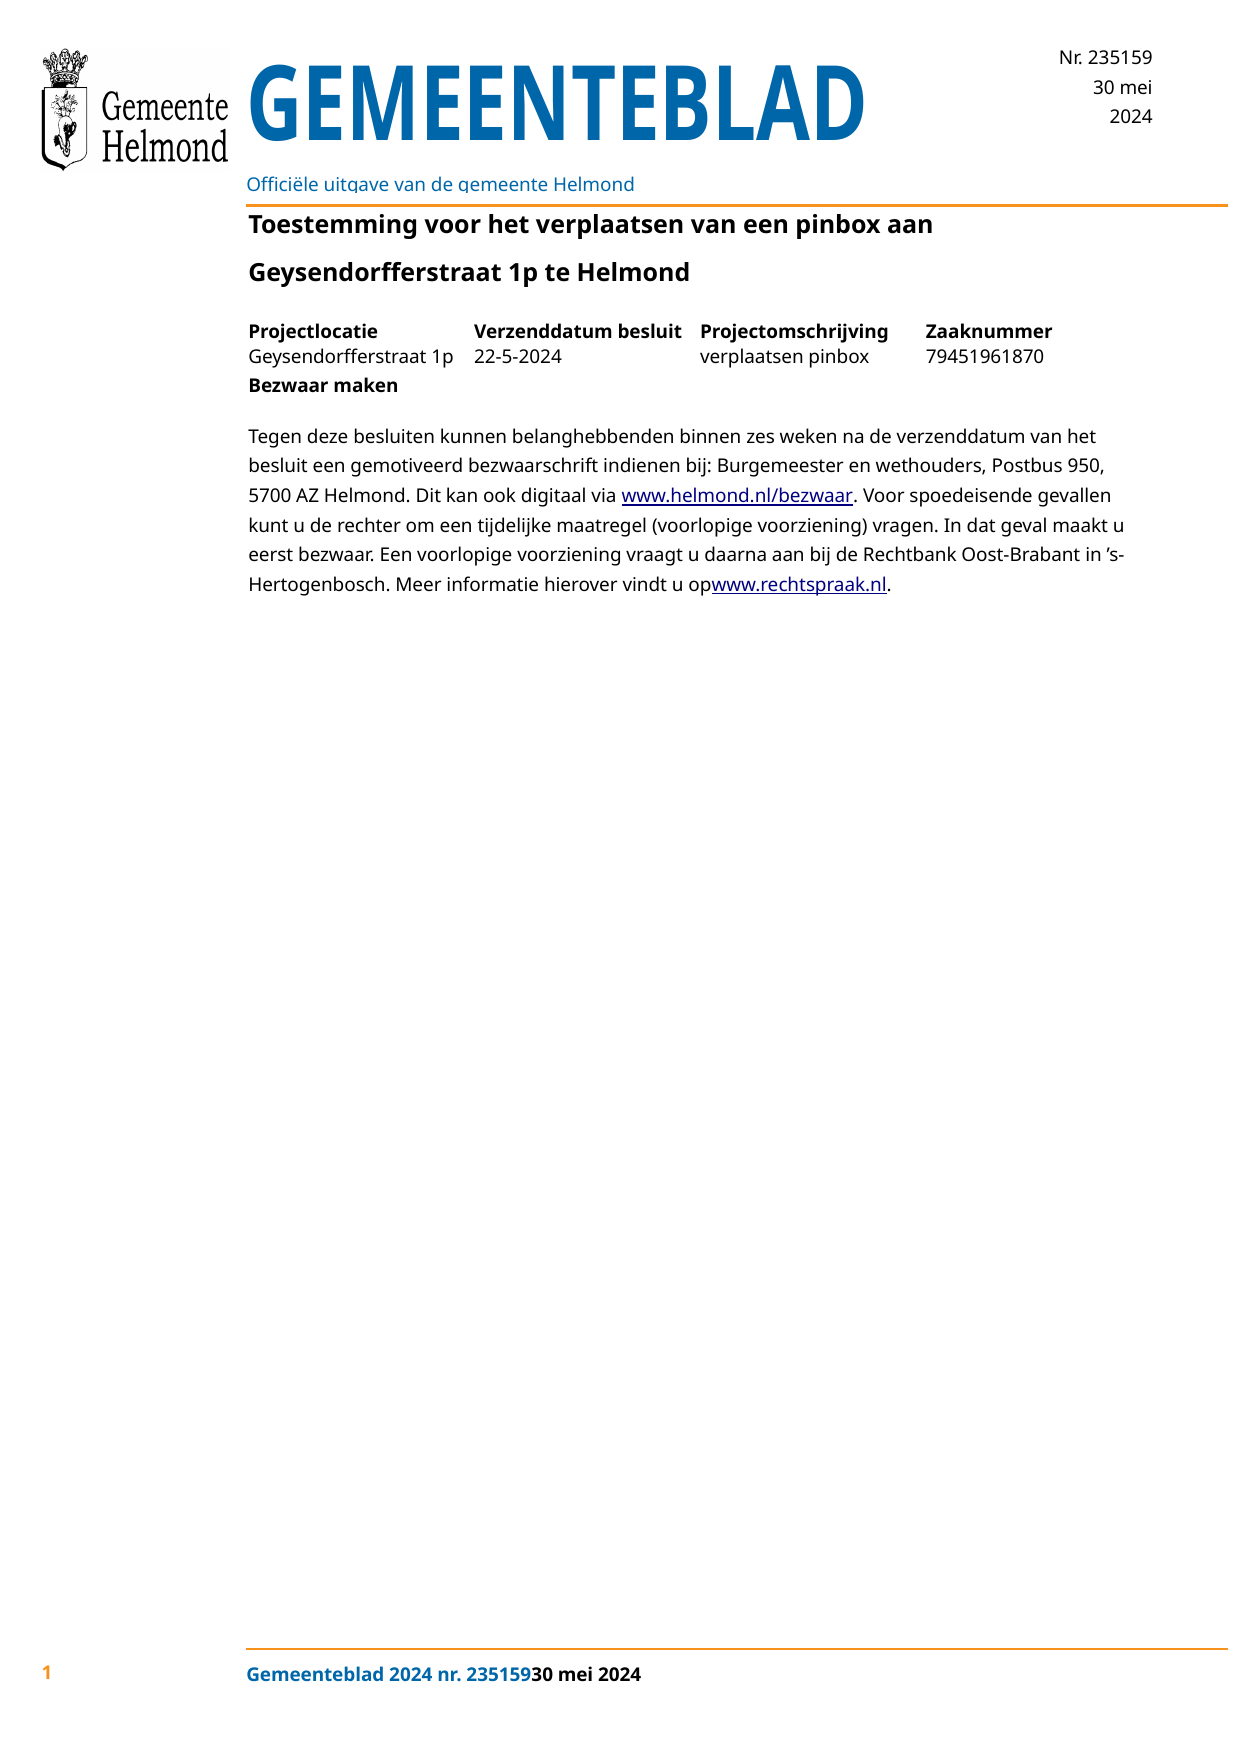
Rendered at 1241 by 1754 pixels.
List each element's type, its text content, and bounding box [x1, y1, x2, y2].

picture [41, 47, 231, 172]
table_cell 79451961870 [926, 344, 1152, 369]
text Tegen deze besluiten kunnen belanghebbenden binnen zes weken na de verzenddatum van het besluit een gemotiveerd bezwaarschrift indienen bij: Burgemeester en wethouders, Postbus 950, 5700 AZ Helmond. Dit kan ook digitaal via www.helmond.nl/bezwaar. Voor spoedeisende gevallen kunt u de rechter om een tijdelijke maatregel (voorlopige voorziening) vragen. In dat geval maakt u eerst bezwaar. Een voorlopige voorziening vraagt u daarna aan bij de Rechtbank Oost-Brabant in ’s-Hertogenbosch. Meer informatie hierover vindt u opwww.rechtspraak.nl. [248, 423, 1152, 597]
text Toestemming voor het verplaatsen van een pinbox aan Geysendorfferstraat 1p te Helmond [248, 207, 1152, 288]
table_header Verzenddatum besluit [474, 318, 700, 344]
table_cell 22-5-2024 [474, 344, 700, 369]
table_header Projectomschrijving [700, 318, 926, 344]
table_cell verplaatsen pinbox [700, 344, 926, 369]
text Bezwaar maken [248, 373, 1152, 398]
table_header Zaaknummer [926, 318, 1152, 344]
table_cell Geysendorfferstraat 1p [248, 344, 474, 369]
table_header Projectlocatie [248, 318, 474, 344]
